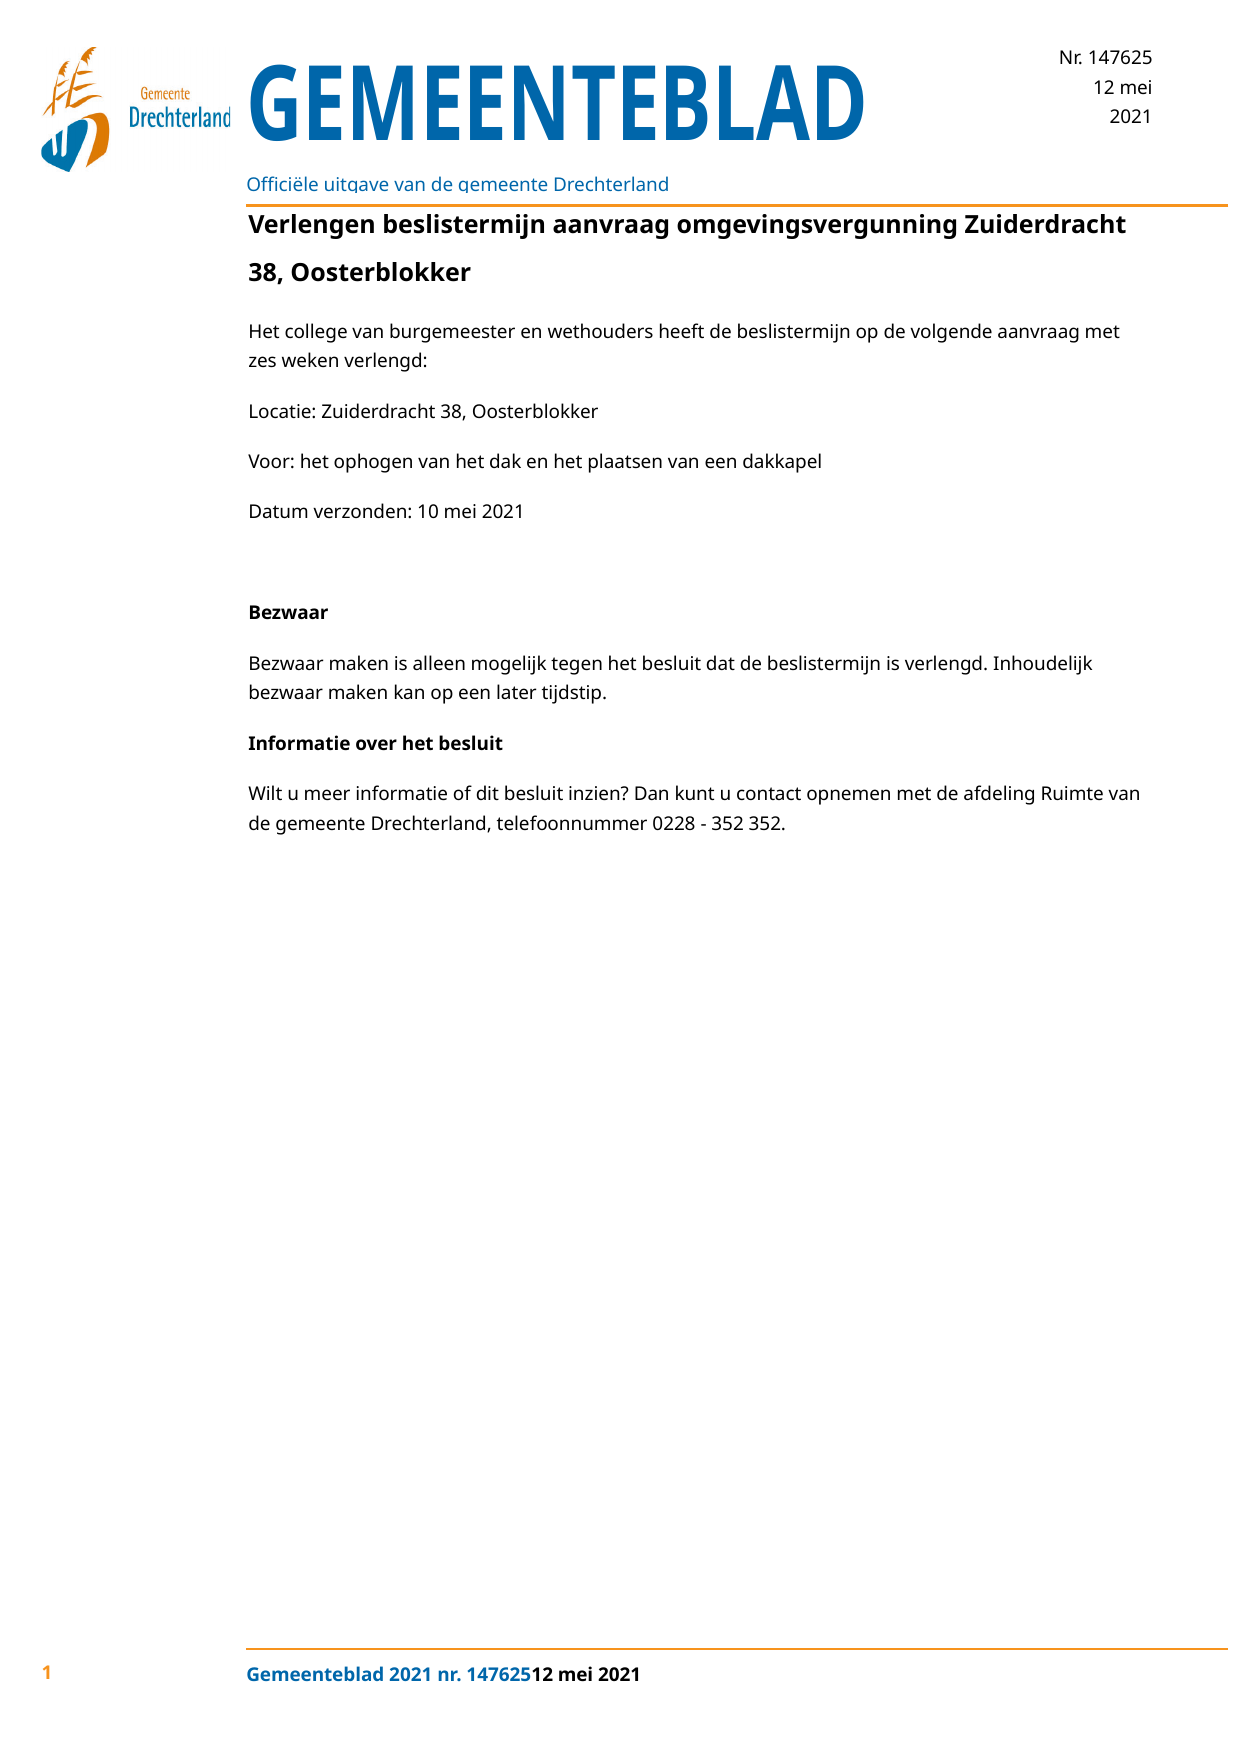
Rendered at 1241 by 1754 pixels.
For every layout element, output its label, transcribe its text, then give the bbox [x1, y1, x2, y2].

text Bezwaar [248, 599, 1152, 625]
text Bezwaar maken is alleen mogelijk tegen het besluit dat de beslistermijn is verlengd. Inhoudelijk bezwaar maken kan op een later tijdstip. [248, 650, 1152, 705]
text Wilt u meer informatie of dit besluit inzien? Dan kunt u contact opnemen met de afdeling Ruimte van de gemeente Drechterland, telefoonnummer 0228 - 352 352. [248, 780, 1152, 836]
picture [41, 47, 231, 172]
text Datum verzonden: 10 mei 2021 [248, 499, 1152, 524]
text Voor: het ophogen van het dak en het plaatsen van een dakkapel [248, 448, 1152, 474]
text Locatie: Zuiderdracht 38, Oosterblokker [248, 398, 1152, 424]
text Verlengen beslistermijn aanvraag omgevingsvergunning Zuiderdracht 38, Oosterblokker [248, 207, 1152, 288]
picture [226, 115, 231, 124]
text Informatie over het besluit [248, 730, 1152, 756]
picture [41, 158, 64, 172]
text Het college van burgemeester en wethouders heeft de beslistermijn op de volgende aanvraag met zes weken verlengd: [248, 318, 1152, 373]
